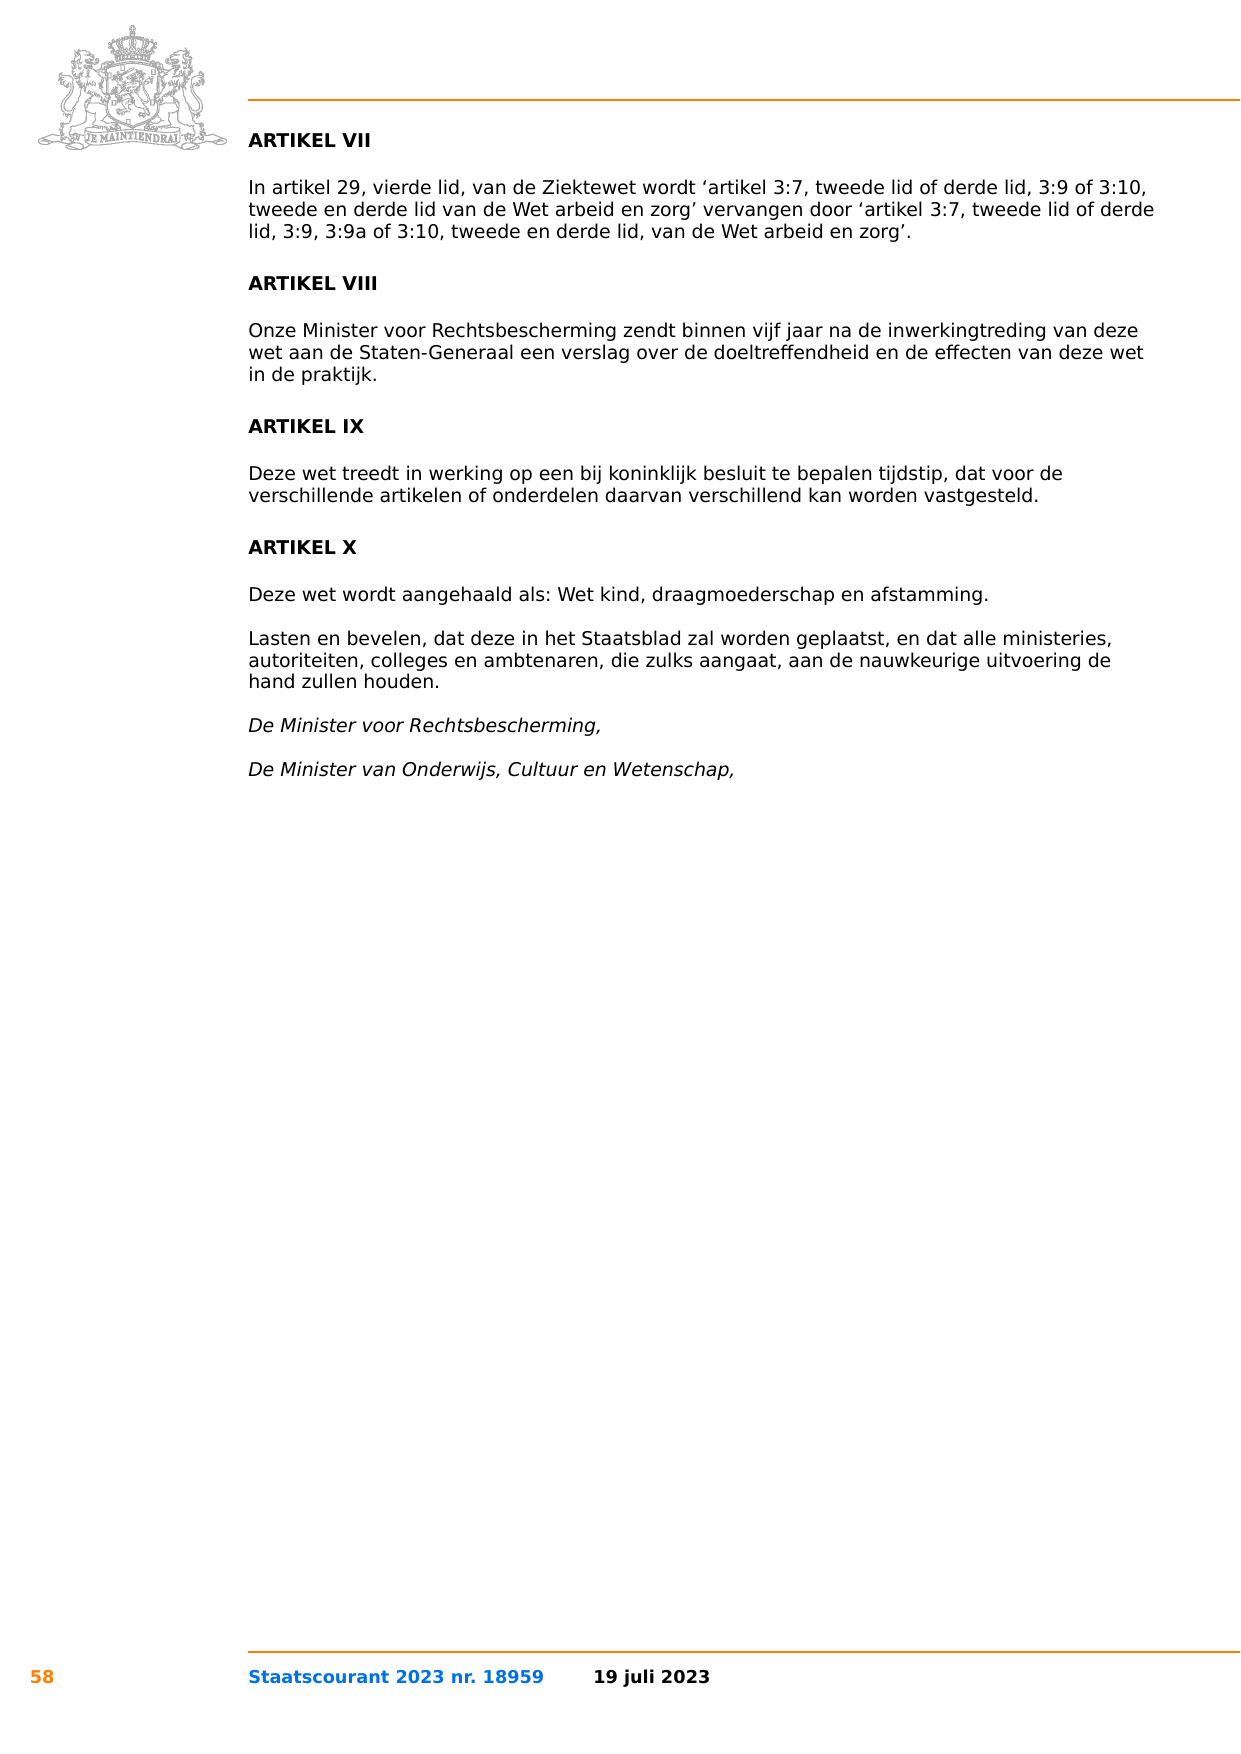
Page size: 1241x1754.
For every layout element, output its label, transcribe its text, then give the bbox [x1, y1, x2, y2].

text Onze Minister voor Rechtsbescherming zendt binnen vijf jaar na de inwerkingtreding van deze wet aan de Staten-Generaal een verslag over de doeltreffendheid en de effecten van deze wet in de praktijk. [248, 320, 1163, 386]
subtitle ARTIKEL X [248, 537, 1163, 559]
subtitle ARTIKEL VIII [248, 273, 1163, 295]
subtitle ARTIKEL VII [248, 130, 1163, 152]
text De Minister voor Rechtsbescherming, [248, 715, 1163, 737]
text Deze wet treedt in werking op een bij koninklijk besluit te bepalen tijdstip, dat voor de verschillende artikelen of onderdelen daarvan verschillend kan worden vastgesteld. [248, 463, 1163, 507]
text In artikel 29, vierde lid, van de Ziektewet wordt ‘artikel 3:7, tweede lid of derde lid, 3:9 of 3:10, tweede en derde lid van de Wet arbeid en zorg’ vervangen door ‘artikel 3:7, tweede lid of derde lid, 3:9, 3:9a of 3:10, tweede en derde lid, van de Wet arbeid en zorg’. [248, 177, 1163, 243]
text Lasten en bevelen, dat deze in het Staatsblad zal worden geplaatst, en dat alle ministeries, autoriteiten, colleges en ambtenaren, die zulks aangaat, aan de nauwkeurige uitvoering de hand zullen houden. [248, 627, 1163, 693]
picture [38, 25, 227, 150]
text Deze wet wordt aangehaald als: Wet kind, draagmoederschap en afstamming. [248, 584, 1163, 606]
subtitle ARTIKEL IX [248, 416, 1163, 438]
text De Minister van Onderwijs, Cultuur en Wetenschap, [248, 759, 1163, 781]
